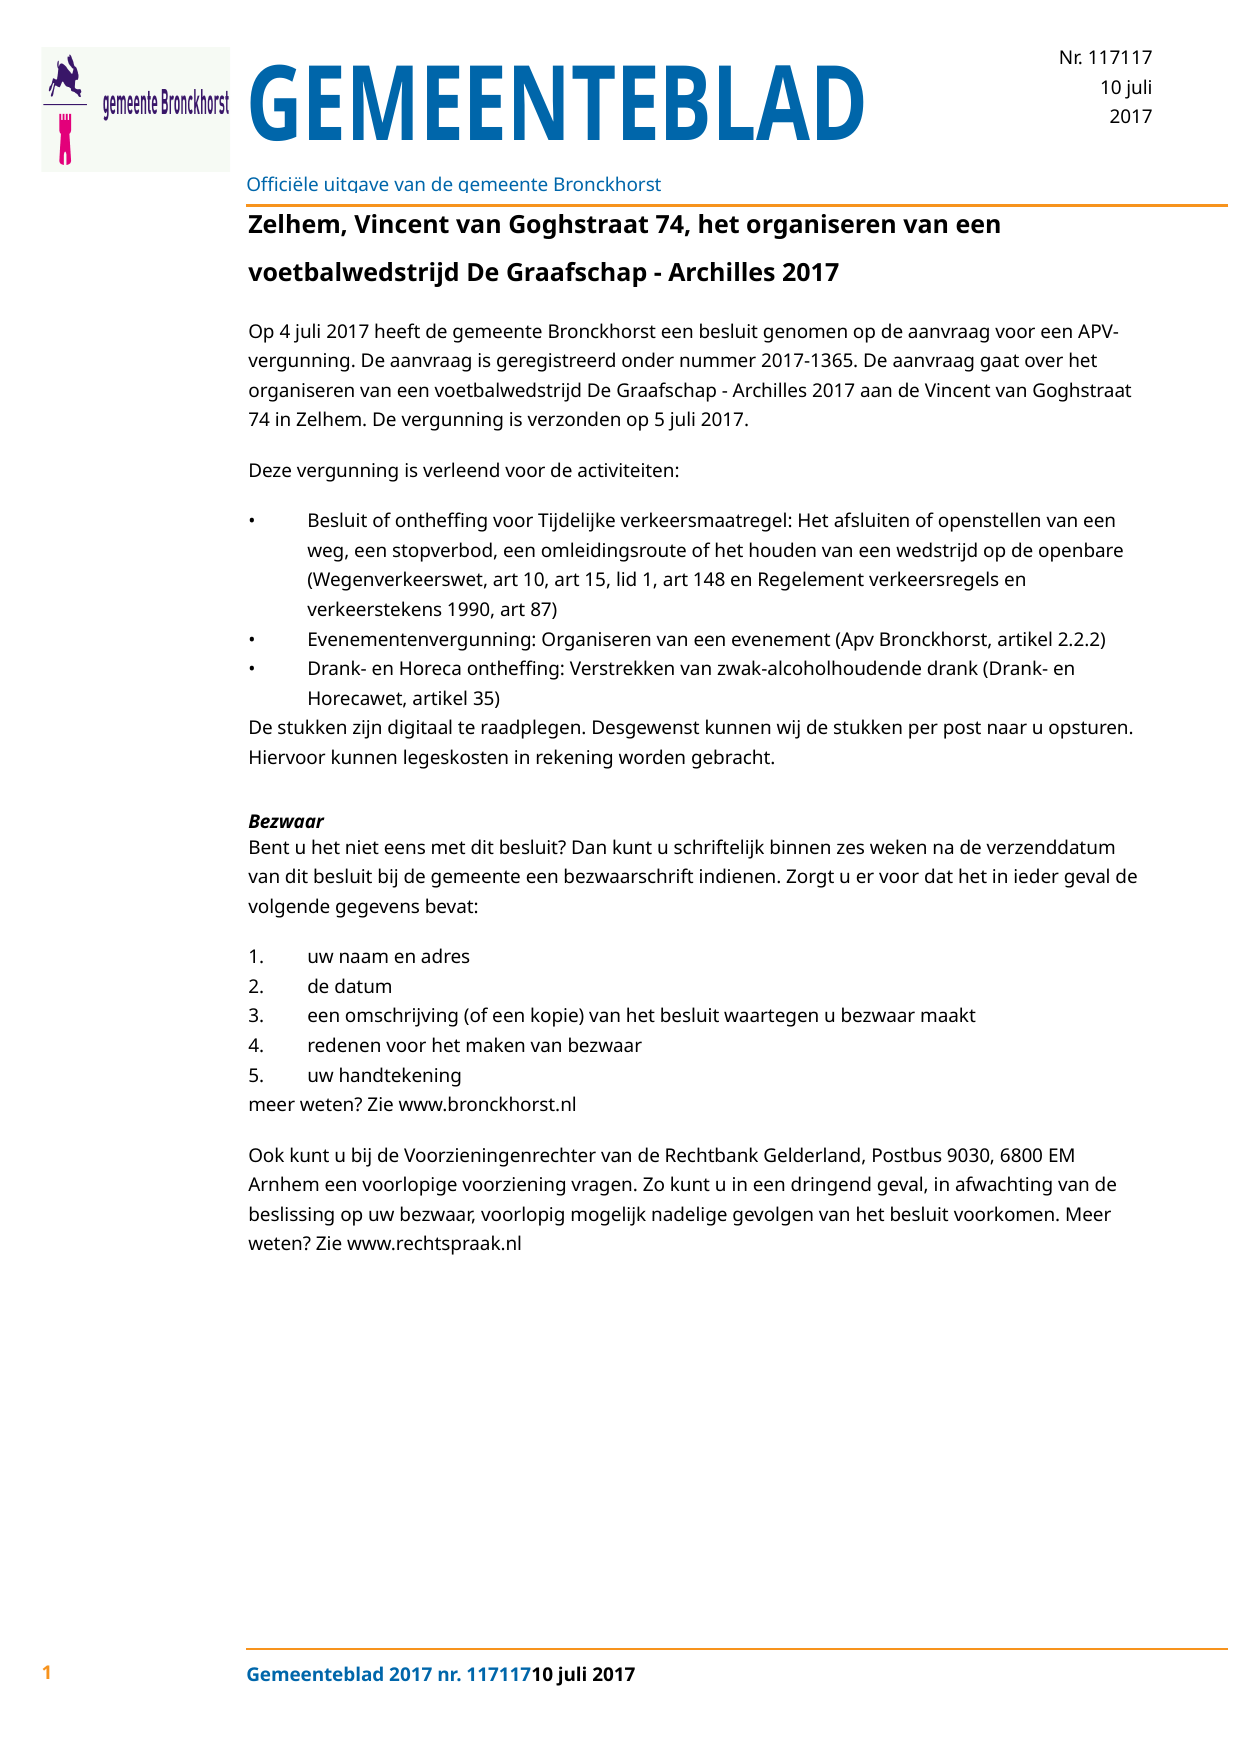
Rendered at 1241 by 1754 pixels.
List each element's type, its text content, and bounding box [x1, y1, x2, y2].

text De stukken zijn digitaal te raadplegen. Desgewenst kunnen wij de stukken per post naar u opsturen. Hiervoor kunnen legeskosten in rekening worden gebracht. [248, 714, 1152, 770]
list Evenementenvergunning: Organiseren van een evenement (Apv Bronckhorst, artikel 2.2.2) [248, 626, 1152, 652]
list uw naam en adres [248, 943, 1152, 969]
text Zelhem, Vincent van Goghstraat 74, het organiseren van een voetbalwedstrijd De Graafschap - Archilles 2017 [248, 207, 1152, 288]
text Ook kunt u bij de Voorzieningenrechter van de Rechtbank Gelderland, Postbus 9030, 6800 EM Arnhem een voorlopige voorziening vragen. Zo kunt u in een dringend geval, in afwachting van de beslissing op uw bezwaar, voorlopig mogelijk nadelige gevolgen van het besluit voorkomen. Meer weten? Zie www.rechtspraak.nl [248, 1142, 1152, 1256]
list Drank- en Horeca ontheffing: Verstrekken van zwak-alcoholhoudende drank (Drank- en Horecawet, artikel 35) [248, 655, 1152, 711]
list Besluit of ontheffing voor Tijdelijke verkeersmaatregel: Het afsluiten of openstellen van een weg, een stopverbod, een omleidingsroute of het houden van een wedstrijd op de openbare (Wegenverkeerswet, art 10, art 15, lid 1, art 148 en Regelement verkeersregels en verkeerstekens 1990, art 87) [248, 507, 1152, 622]
text Deze vergunning is verleend voor de activiteiten: [248, 457, 1152, 483]
text Op 4 juli 2017 heeft de gemeente Bronckhorst een besluit genomen op de aanvraag voor een APV-vergunning. De aanvraag is geregistreerd onder nummer 2017-1365. De aanvraag gaat over het organiseren van een voetbalwedstrijd De Graafschap - Archilles 2017 aan de Vincent van Goghstraat 74 in Zelhem. De vergunning is verzonden op 5 juli 2017. [248, 318, 1152, 432]
list redenen voor het maken van bezwaar [248, 1032, 1152, 1058]
list een omschrijving (of een kopie) van het besluit waartegen u bezwaar maakt [248, 1003, 1152, 1028]
text Bezwaar [248, 808, 1152, 834]
text meer weten? Zie www.bronckhorst.nl [248, 1091, 1152, 1117]
list uw handtekening [248, 1062, 1152, 1087]
list de datum [248, 973, 1152, 999]
text Bent u het niet eens met dit besluit? Dan kunt u schriftelijk binnen zes weken na de verzenddatum van dit besluit bij de gemeente een bezwaarschrift indienen. Zorgt u er voor dat het in ieder geval de volgende gegevens bevat: [248, 834, 1152, 919]
picture [41, 47, 231, 172]
